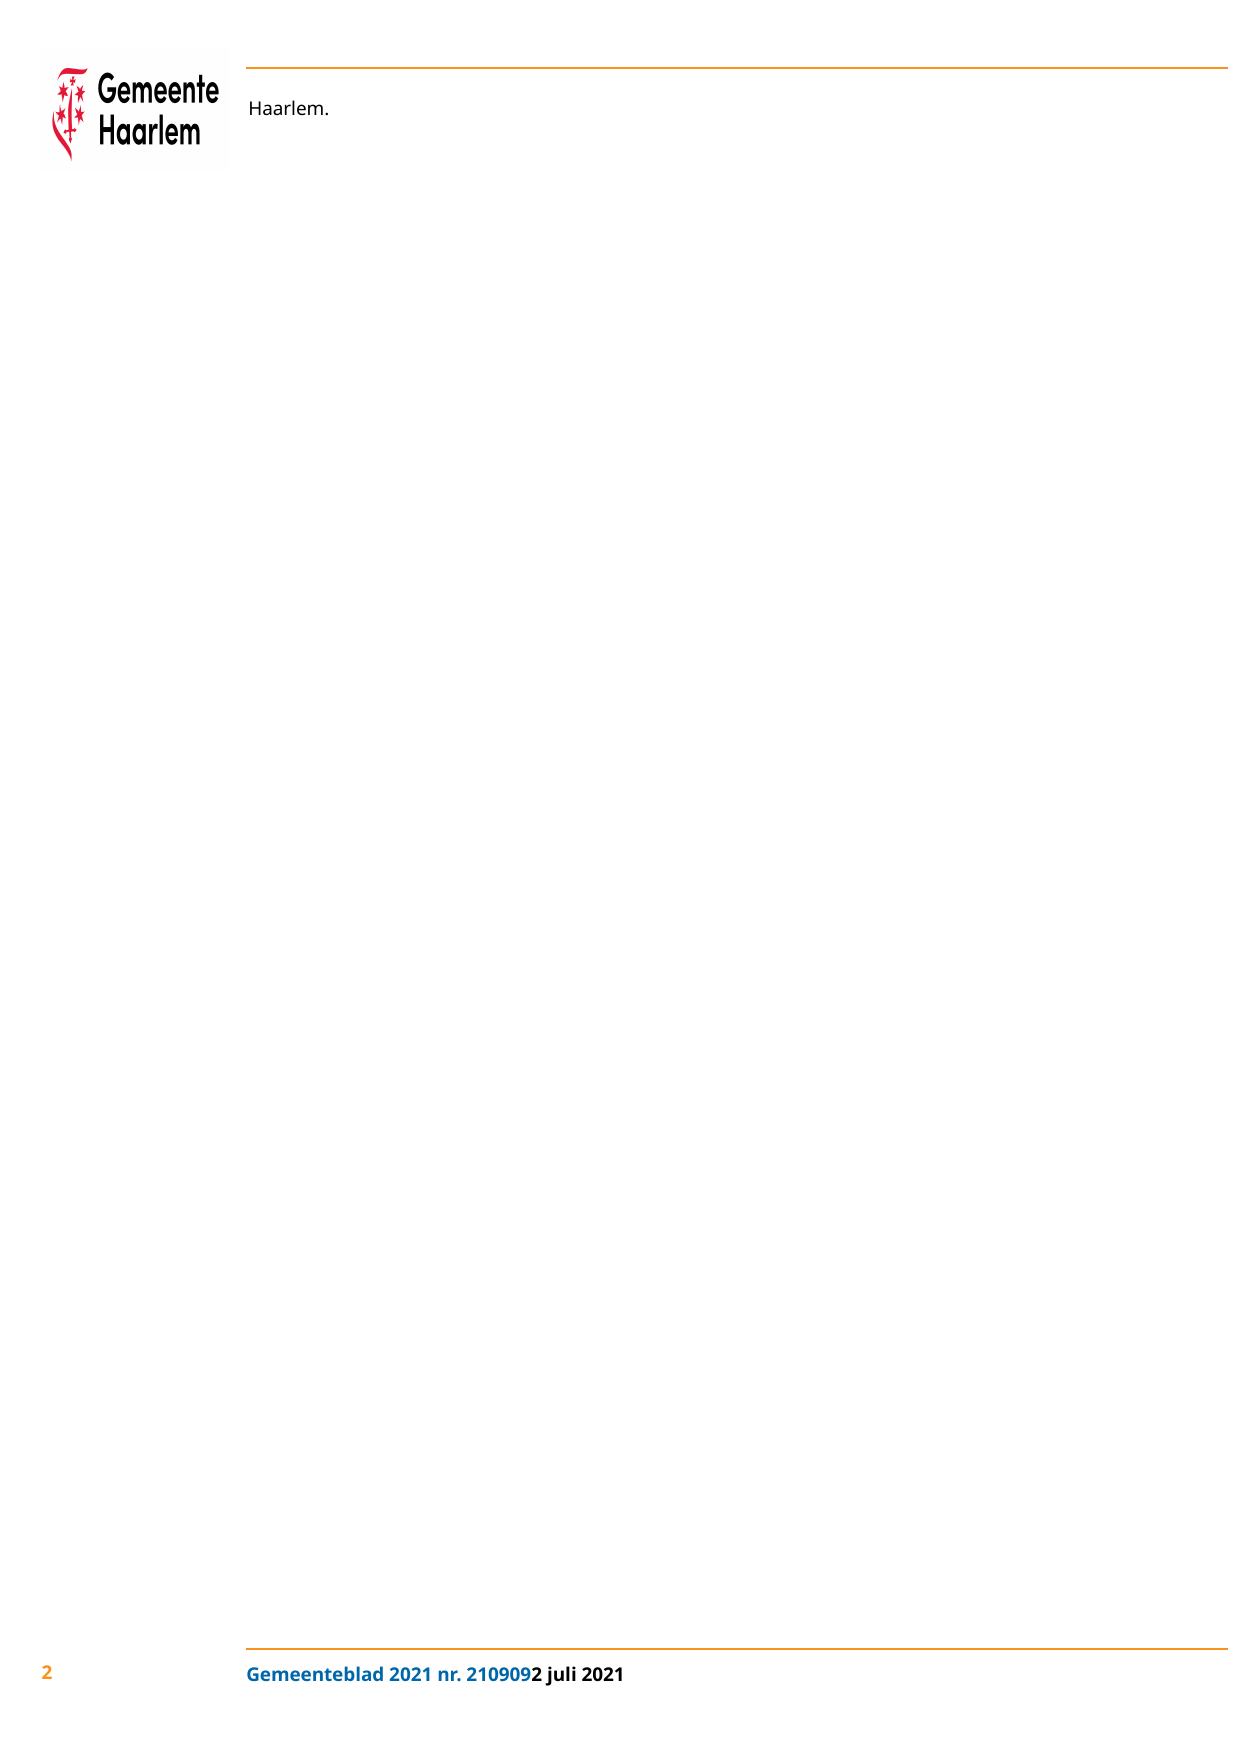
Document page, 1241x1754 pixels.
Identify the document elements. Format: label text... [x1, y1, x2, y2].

text Haarlem. [248, 95, 1152, 121]
picture [41, 47, 231, 172]
